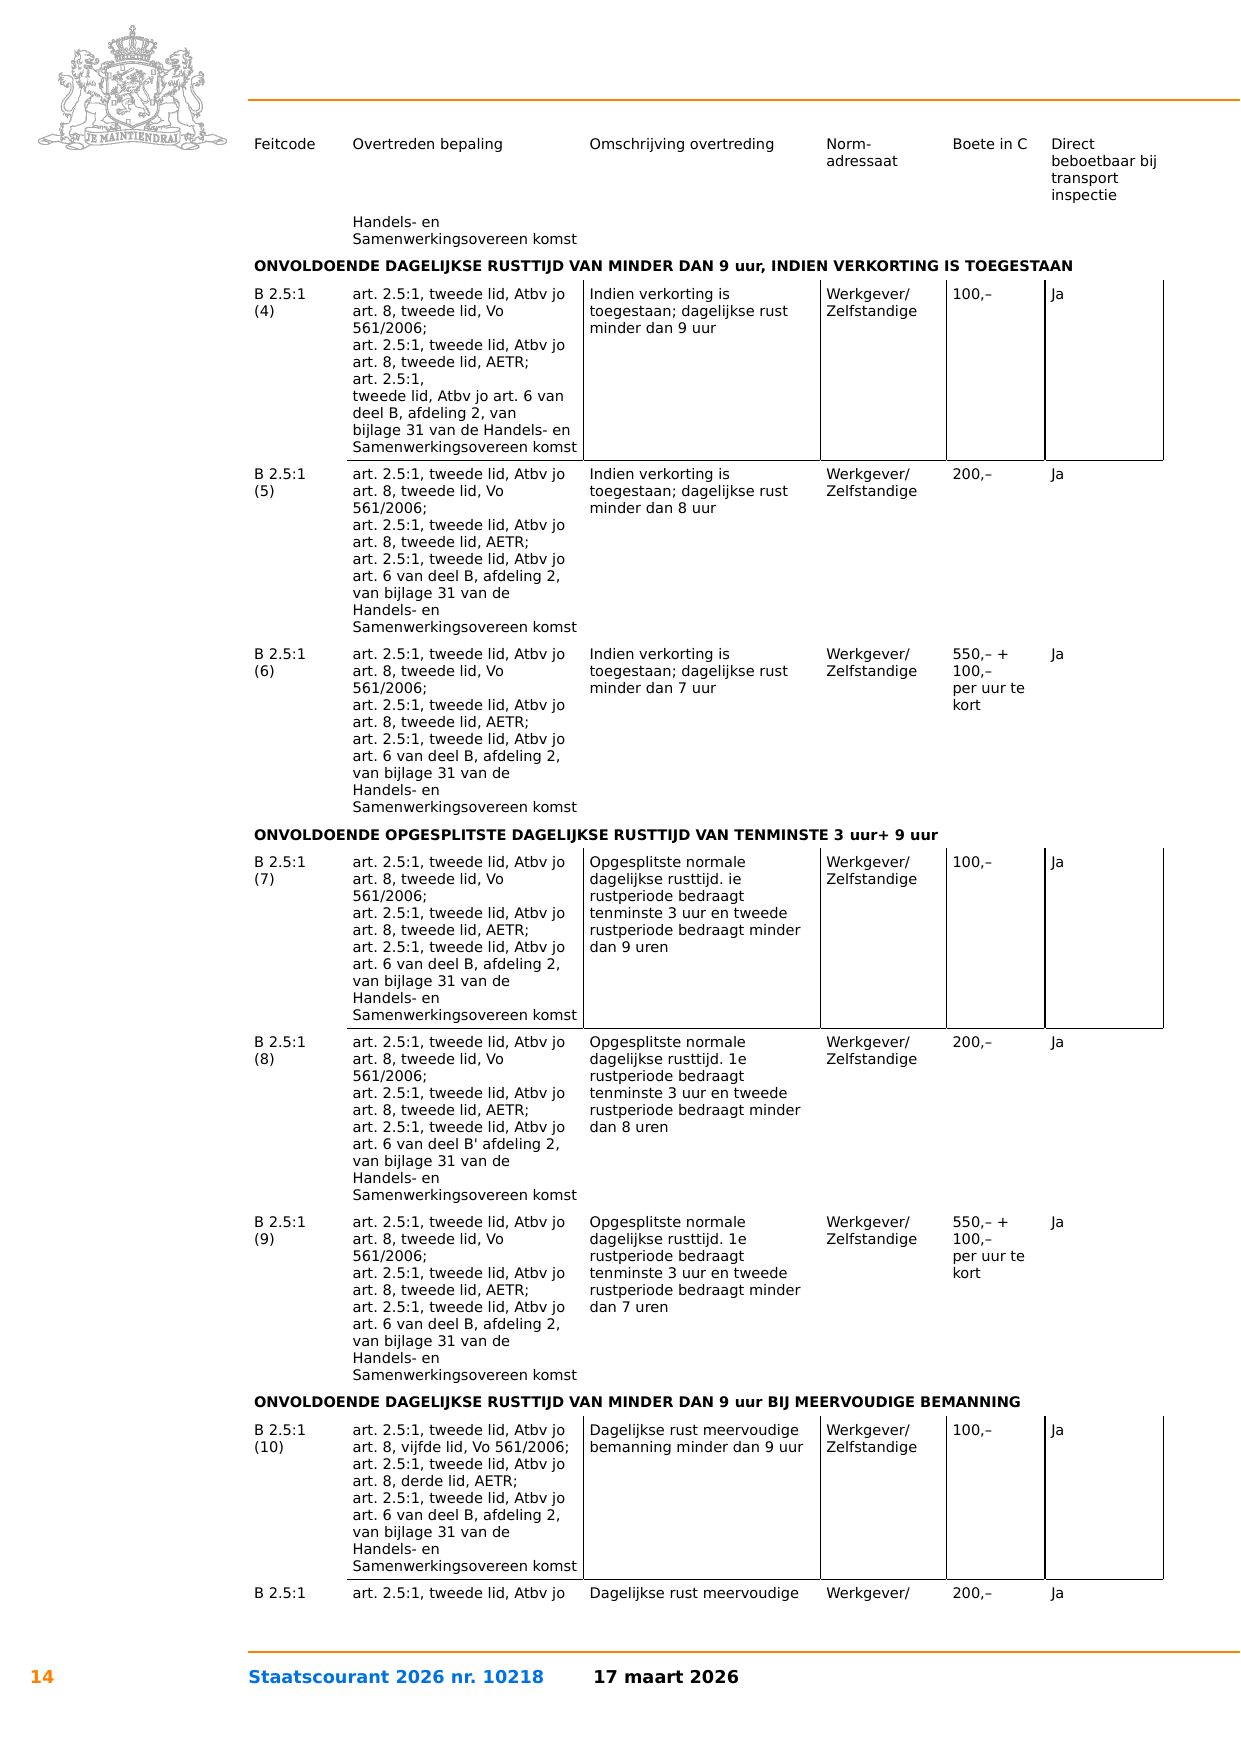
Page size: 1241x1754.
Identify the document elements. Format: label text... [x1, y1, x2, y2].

table_cell B 2.5:1 (8) [249, 1029, 346, 1208]
table_cell Ja [1046, 281, 1163, 460]
table_cell B 2.5:1 (10) [249, 1417, 346, 1579]
table_cell Ja [1046, 1417, 1163, 1579]
table_cell B 2.5:1 (4) [249, 281, 346, 460]
table_cell Werkgever/ [821, 1580, 946, 1607]
table_cell B 2.5:1 (5) [249, 461, 346, 640]
table_cell Opgesplitste normale dagelijkse rusttijd. 1e rustperiode bedraagt tenminste 3 uur en tweede rustperiode bedraagt minder dan 7 uren [584, 1210, 820, 1389]
table_cell [249, 209, 346, 253]
table_cell 100,– [947, 1417, 1044, 1579]
table_cell 100,– [947, 849, 1044, 1028]
table_cell Werkgever/ Zelfstandige [821, 1417, 946, 1579]
table_cell Ja [1046, 1029, 1163, 1208]
table_cell Werkgever/ Zelfstandige [821, 1210, 946, 1389]
picture [38, 25, 227, 150]
table_cell art. 2.5:1, tweede lid, Atbv jo art. 8, tweede lid, Vo 561/2006; art. 2.5:1, tweede lid, Atbv jo art. 8, tweede lid, AETR; art. 2.5:1, tweede lid, Atbv jo art. 6 van deel B, afdeling 2, van bijlage 31 van de Handels- en Samenwerkingsovereen komst [347, 641, 583, 821]
table_cell art. 2.5:1, tweede lid, Atbv jo [347, 1580, 583, 1607]
table_cell art. 2.5:1, tweede lid, Atbv jo art. 8, vijfde lid, Vo 561/2006; art. 2.5:1, tweede lid, Atbv jo art. 8, derde lid, AETR; art. 2.5:1, tweede lid, Atbv jo art. 6 van deel B, afdeling 2, van bijlage 31 van de Handels- en Samenwerkingsovereen komst [347, 1417, 583, 1579]
table_cell 550,– + 100,– per uur te kort [947, 641, 1044, 821]
table_cell B 2.5:1 (9) [249, 1210, 346, 1389]
table_cell ONVOLDOENDE DAGELIJKSE RUSTTIJD VAN MINDER DAN 9 uur, INDIEN VERKORTING IS TOEGESTAAN [249, 254, 1163, 280]
table_cell 200,– [947, 461, 1044, 640]
table_cell Werkgever/ Zelfstandige [821, 1029, 946, 1208]
table_cell Opgesplitste normale dagelijkse rusttijd. ie rustperiode bedraagt tenminste 3 uur en tweede rustperiode bedraagt minder dan 9 uren [584, 849, 820, 1028]
table_header Feitcode [249, 131, 346, 208]
table_cell Dagelijkse rust meervoudige bemanning minder dan 9 uur [584, 1417, 820, 1579]
table_header Omschrijving overtreding [584, 131, 820, 208]
table_cell 550,– + 100,– per uur te kort [947, 1210, 1044, 1389]
table_cell Ja [1046, 641, 1163, 821]
table_cell Handels- en Samenwerkingsovereen komst [347, 209, 583, 253]
table_cell Werkgever/ Zelfstandige [821, 641, 946, 821]
table_cell ONVOLDOENDE DAGELIJKSE RUSTTIJD VAN MINDER DAN 9 uur BIJ MEERVOUDIGE BEMANNING [249, 1390, 1163, 1416]
table_cell 200,– [947, 1029, 1044, 1208]
table_header Norm-adressaat [821, 131, 946, 208]
table_cell art. 2.5:1, tweede lid, Atbv jo art. 8, tweede lid, Vo 561/2006; art. 2.5:1, tweede lid, Atbv jo art. 8, tweede lid, AETR; art. 2.5:1, tweede lid, Atbv jo art. 6 van deel B' afdeling 2, van bijlage 31 van de Handels- en Samenwerkingsovereen komst [347, 1029, 583, 1208]
table_cell Ja [1046, 1210, 1163, 1389]
table_cell Ja [1046, 1580, 1163, 1607]
table_cell Indien verkorting is toegestaan; dagelijkse rust minder dan 9 uur [584, 281, 820, 460]
table_cell [821, 209, 946, 253]
table_cell art. 2.5:1, tweede lid, Atbv jo art. 8, tweede lid, Vo 561/2006; art. 2.5:1, tweede lid, Atbv jo art. 8, tweede lid, AETR; art. 2.5:1, tweede lid, Atbv jo art. 6 van deel B, afdeling 2, van bijlage 31 van de Handels- en Samenwerkingsovereen komst [347, 281, 583, 460]
table_cell Opgesplitste normale dagelijkse rusttijd. 1e rustperiode bedraagt tenminste 3 uur en tweede rustperiode bedraagt minder dan 8 uren [584, 1029, 820, 1208]
table_header Direct beboetbaar bij transport inspectie [1046, 131, 1163, 208]
table_cell Ja [1046, 461, 1163, 640]
table_cell Werkgever/ Zelfstandige [821, 849, 946, 1028]
table_cell Werkgever/ Zelfstandige [821, 281, 946, 460]
table_cell Indien verkorting is toegestaan; dagelijkse rust minder dan 7 uur [584, 641, 820, 821]
table_cell B 2.5:1 [249, 1580, 346, 1607]
table_cell 100,– [947, 281, 1044, 460]
table_cell [1046, 209, 1163, 253]
table_cell Werkgever/ Zelfstandige [821, 461, 946, 640]
table_cell art. 2.5:1, tweede lid, Atbv jo art. 8, tweede lid, Vo 561/2006; art. 2.5:1, tweede lid, Atbv jo art. 8, tweede lid, AETR; art. 2.5:1, tweede lid, Atbv jo art. 6 van deel B, afdeling 2, van bijlage 31 van de Handels- en Samenwerkingsovereen komst [347, 1210, 583, 1389]
table_header Boete in C [947, 131, 1044, 208]
table_cell [584, 209, 820, 253]
table_cell art. 2.5:1, tweede lid, Atbv jo art. 8, tweede lid, Vo 561/2006; art. 2.5:1, tweede lid, Atbv jo art. 8, tweede lid, AETR; art. 2.5:1, tweede lid, Atbv jo art. 6 van deel B, afdeling 2, van bijlage 31 van de Handels- en Samenwerkingsovereen komst [347, 461, 583, 640]
table_cell B 2.5:1 (7) [249, 849, 346, 1028]
table_cell B 2.5:1 (6) [249, 641, 346, 821]
table_cell [947, 209, 1044, 253]
table_header Overtreden bepaling [347, 131, 583, 208]
table_cell 200,– [947, 1580, 1044, 1607]
table_cell Dagelijkse rust meervoudige [584, 1580, 820, 1607]
table_cell ONVOLDOENDE OPGESPLITSTE DAGELIJKSE RUSTTIJD VAN TENMINSTE 3 uur+ 9 uur [249, 822, 1163, 848]
table_cell Indien verkorting is toegestaan; dagelijkse rust minder dan 8 uur [584, 461, 820, 640]
table_cell art. 2.5:1, tweede lid, Atbv jo art. 8, tweede lid, Vo 561/2006; art. 2.5:1, tweede lid, Atbv jo art. 8, tweede lid, AETR; art. 2.5:1, tweede lid, Atbv jo art. 6 van deel B, afdeling 2, van bijlage 31 van de Handels- en Samenwerkingsovereen komst [347, 849, 583, 1028]
table_cell Ja [1046, 849, 1163, 1028]
